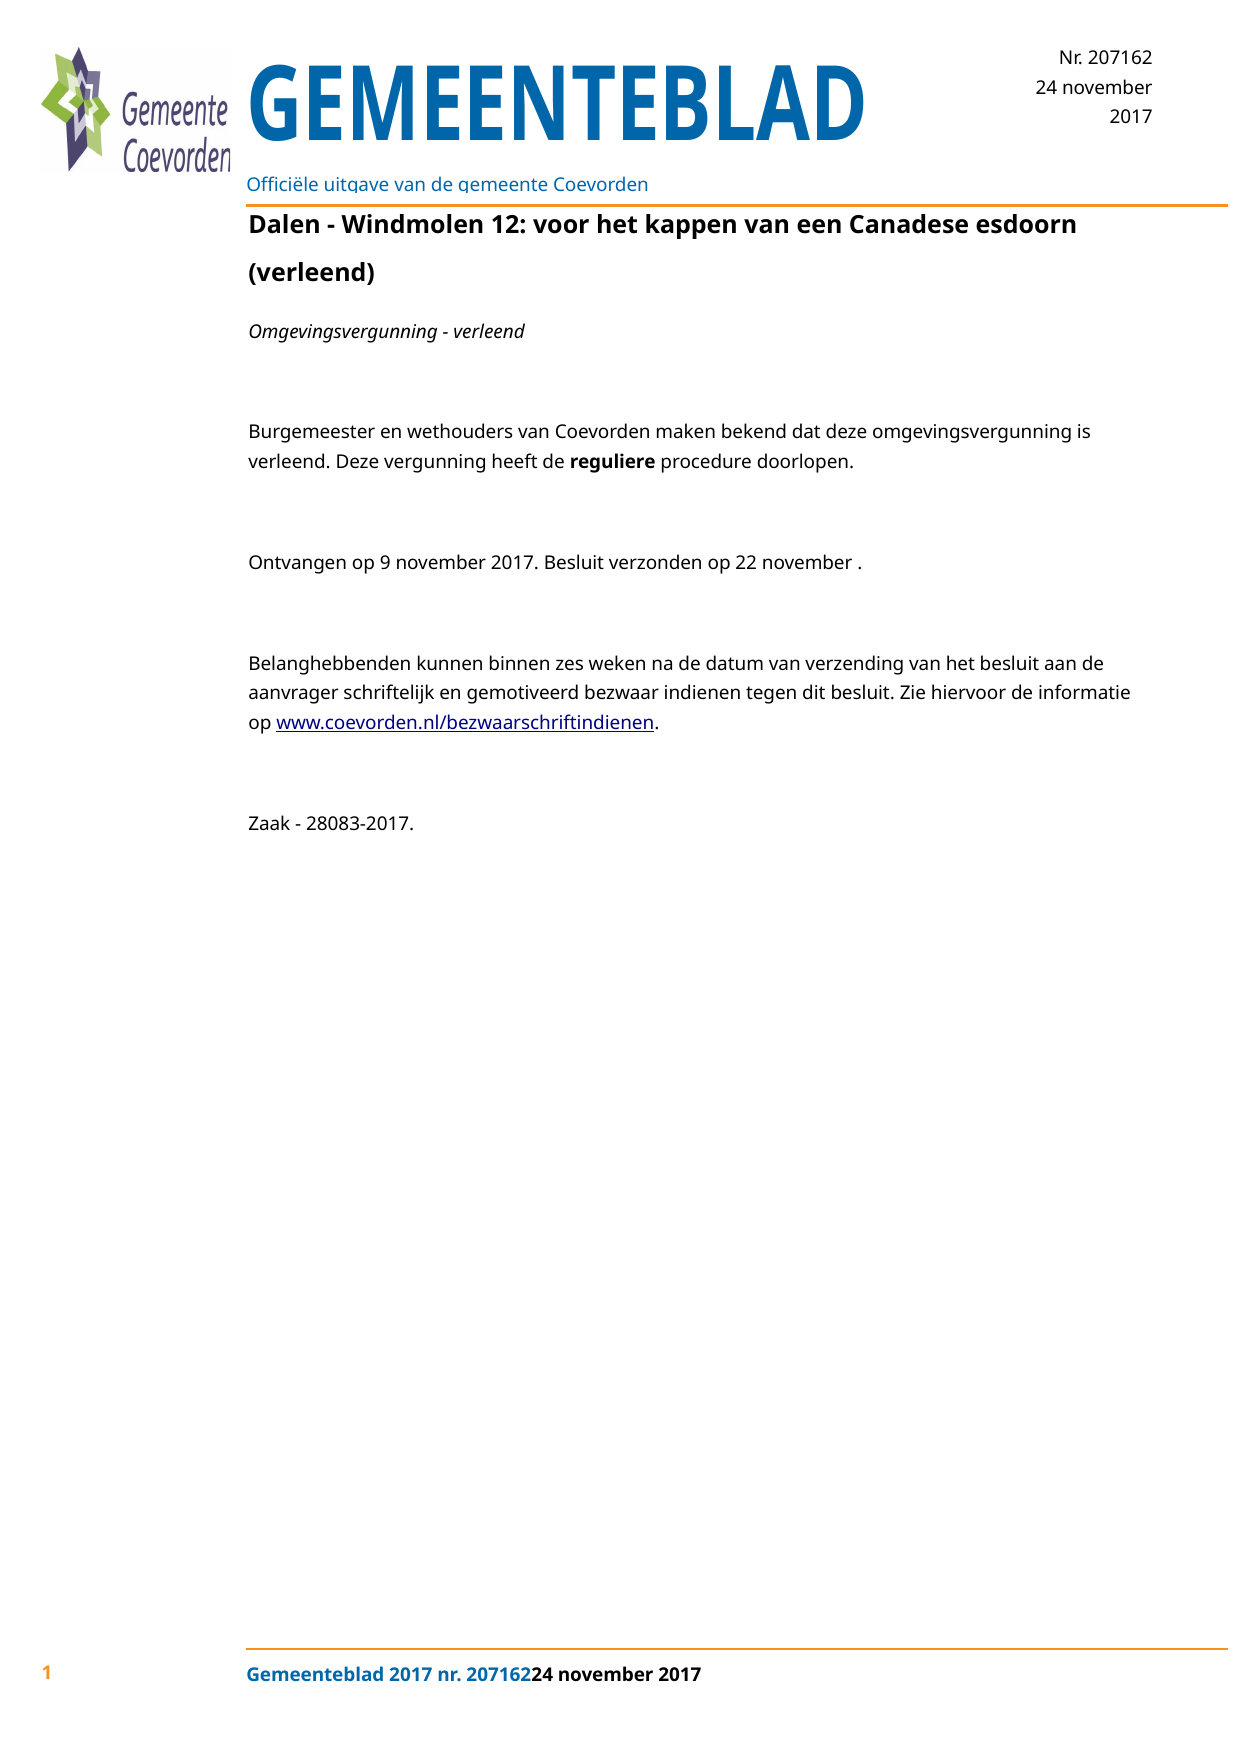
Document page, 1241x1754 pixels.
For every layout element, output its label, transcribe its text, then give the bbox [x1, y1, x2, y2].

text Omgevingsvergunning - verleend [248, 318, 1152, 344]
picture [41, 47, 231, 172]
text Zaak - 28083-2017. [248, 810, 1152, 836]
text Ontvangen op 9 november 2017. Besluit verzonden op 22 november . [248, 549, 1152, 575]
text Belanghebbenden kunnen binnen zes weken na de datum van verzending van het besluit aan de aanvrager schriftelijk en gemotiveerd bezwaar indienen tegen dit besluit. Zie hiervoor de informatie op www.coevorden.nl/bezwaarschriftindienen. [248, 650, 1152, 735]
text Burgemeester en wethouders van Coevorden maken bekend dat deze omgevingsvergunning is verleend. Deze vergunning heeft de reguliere procedure doorlopen. [248, 419, 1152, 474]
text Dalen - Windmolen 12: voor het kappen van een Canadese esdoorn (verleend) [248, 207, 1152, 288]
